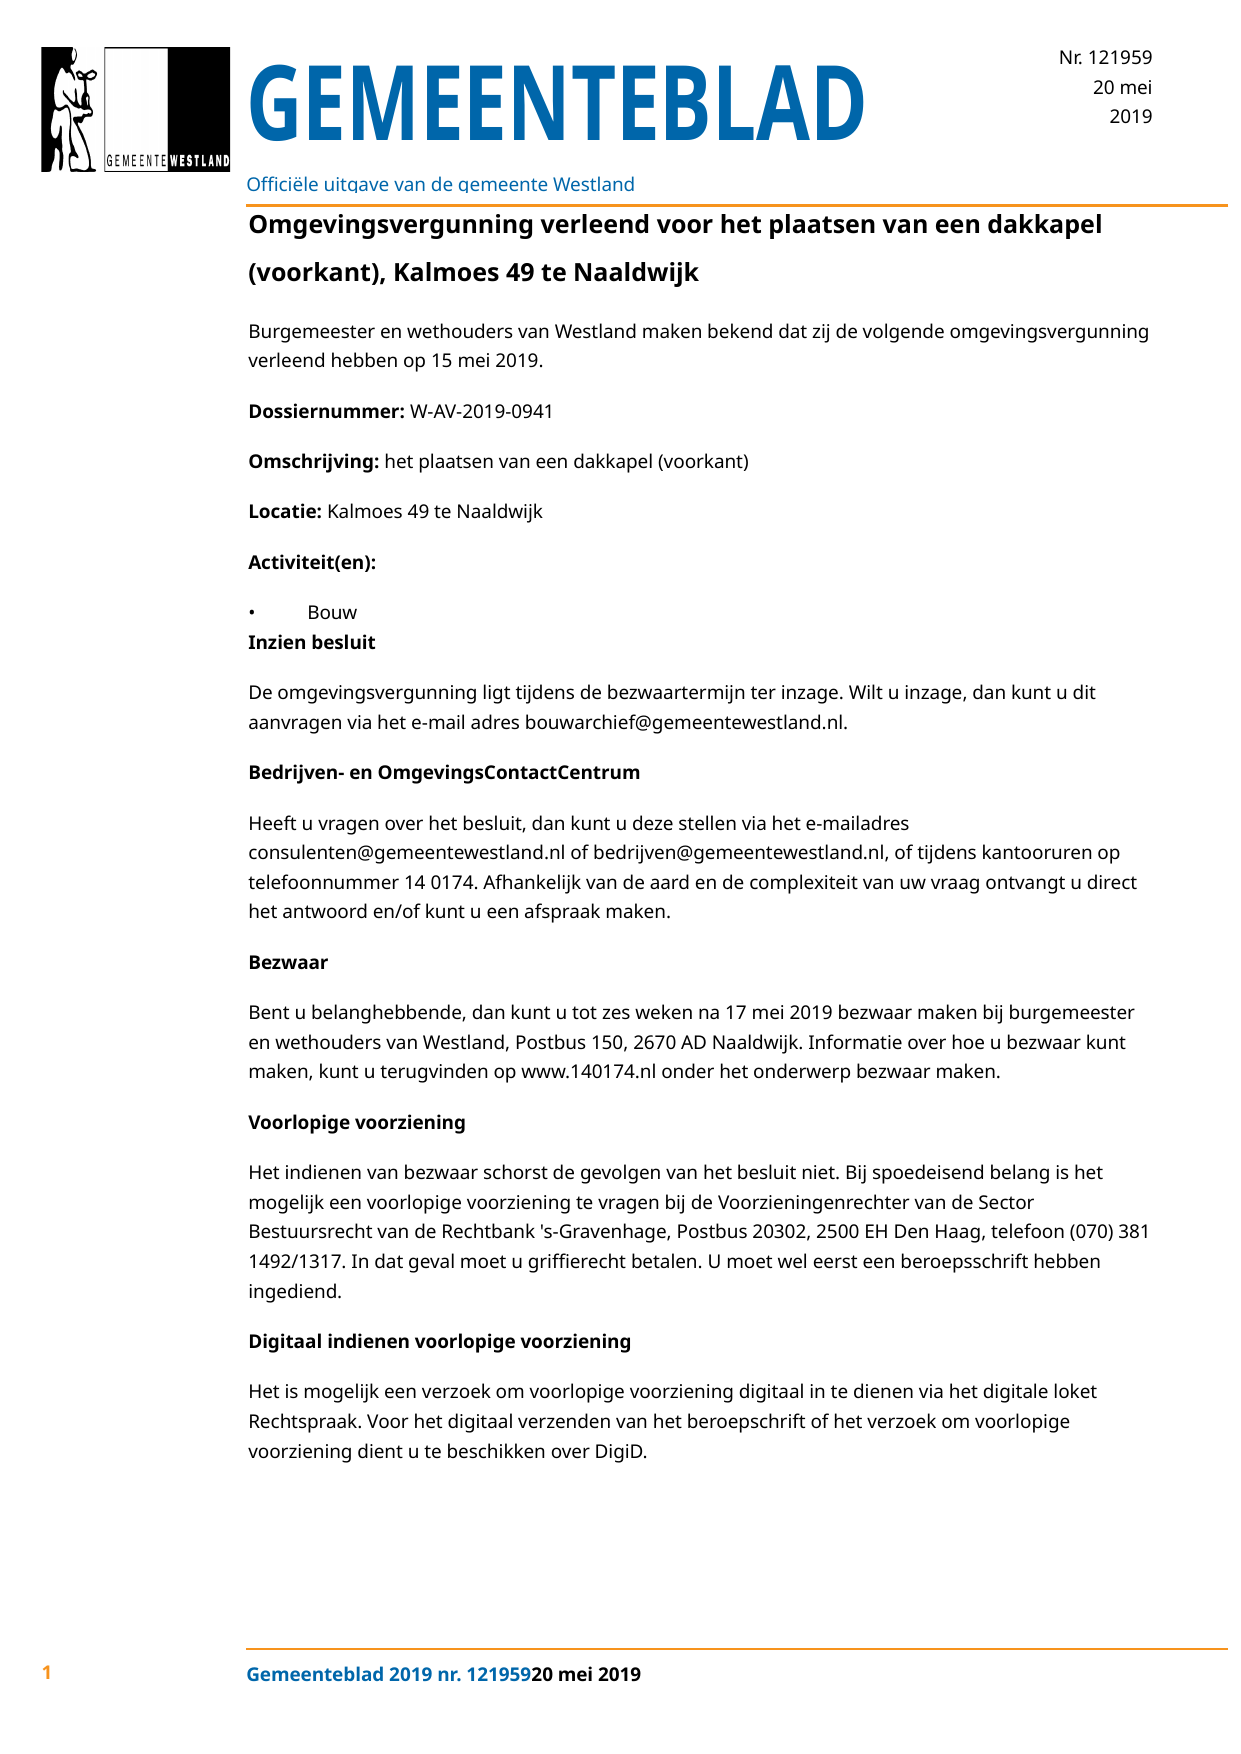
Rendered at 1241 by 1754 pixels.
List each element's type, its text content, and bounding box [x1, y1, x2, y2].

text Bezwaar [248, 949, 1152, 975]
text Digitaal indienen voorlopige voorziening [248, 1328, 1152, 1354]
text Bent u belanghebbende, dan kunt u tot zes weken na 17 mei 2019 bezwaar maken bij burgemeester en wethouders van Westland, Postbus 150, 2670 AD Naaldwijk. Informatie over hoe u bezwaar kunt maken, kunt u terugvinden op www.140174.nl onder het onderwerp bezwaar maken. [248, 999, 1152, 1084]
text Burgemeester en wethouders van Westland maken bekend dat zij de volgende omgevingsvergunning verleend hebben op 15 mei 2019. [248, 318, 1152, 373]
text Het is mogelijk een verzoek om voorlopige voorziening digitaal in te dienen via het digitale loket Rechtspraak. Voor het digitaal verzenden van het beroepschrift of het verzoek om voorlopige voorziening dient u te beschikken over DigiD. [248, 1379, 1152, 1464]
text Activiteit(en): [248, 549, 1152, 575]
text Locatie: Kalmoes 49 te Naaldwijk [248, 499, 1152, 524]
text Bedrijven- en OmgevingsContactCentrum [248, 759, 1152, 785]
text Omschrijving: het plaatsen van een dakkapel (voorkant) [248, 448, 1152, 474]
list Bouw [248, 599, 1152, 625]
text Inzien besluit [248, 629, 1152, 655]
picture [41, 47, 231, 172]
text Het indienen van bezwaar schorst de gevolgen van het besluit niet. Bij spoedeisend belang is het mogelijk een voorlopige voorziening te vragen bij de Voorzieningenrechter van de Sector Bestuursrecht van de Rechtbank 's-Gravenhage, Postbus 20302, 2500 EH Den Haag, telefoon (070) 381 1492/1317. In dat geval moet u griffierecht betalen. U moet wel eerst een beroepsschrift hebben ingediend. [248, 1159, 1152, 1304]
text Omgevingsvergunning verleend voor het plaatsen van een dakkapel (voorkant), Kalmoes 49 te Naaldwijk [248, 207, 1152, 288]
text De omgevingsvergunning ligt tijdens de bezwaartermijn ter inzage. Wilt u inzage, dan kunt u dit aanvragen via het e-mail adres bouwarchief@gemeentewestland.nl. [248, 679, 1152, 735]
text Dossiernummer: W-AV-2019-0941 [248, 398, 1152, 424]
text Heeft u vragen over het besluit, dan kunt u deze stellen via het e-mailadres consulenten@gemeentewestland.nl of bedrijven@gemeentewestland.nl, of tijdens kantooruren op telefoonnummer 14 0174. Afhankelijk van de aard en de complexiteit van uw vraag ontvangt u direct het antwoord en/of kunt u een afspraak maken. [248, 810, 1152, 924]
text Voorlopige voorziening [248, 1109, 1152, 1135]
